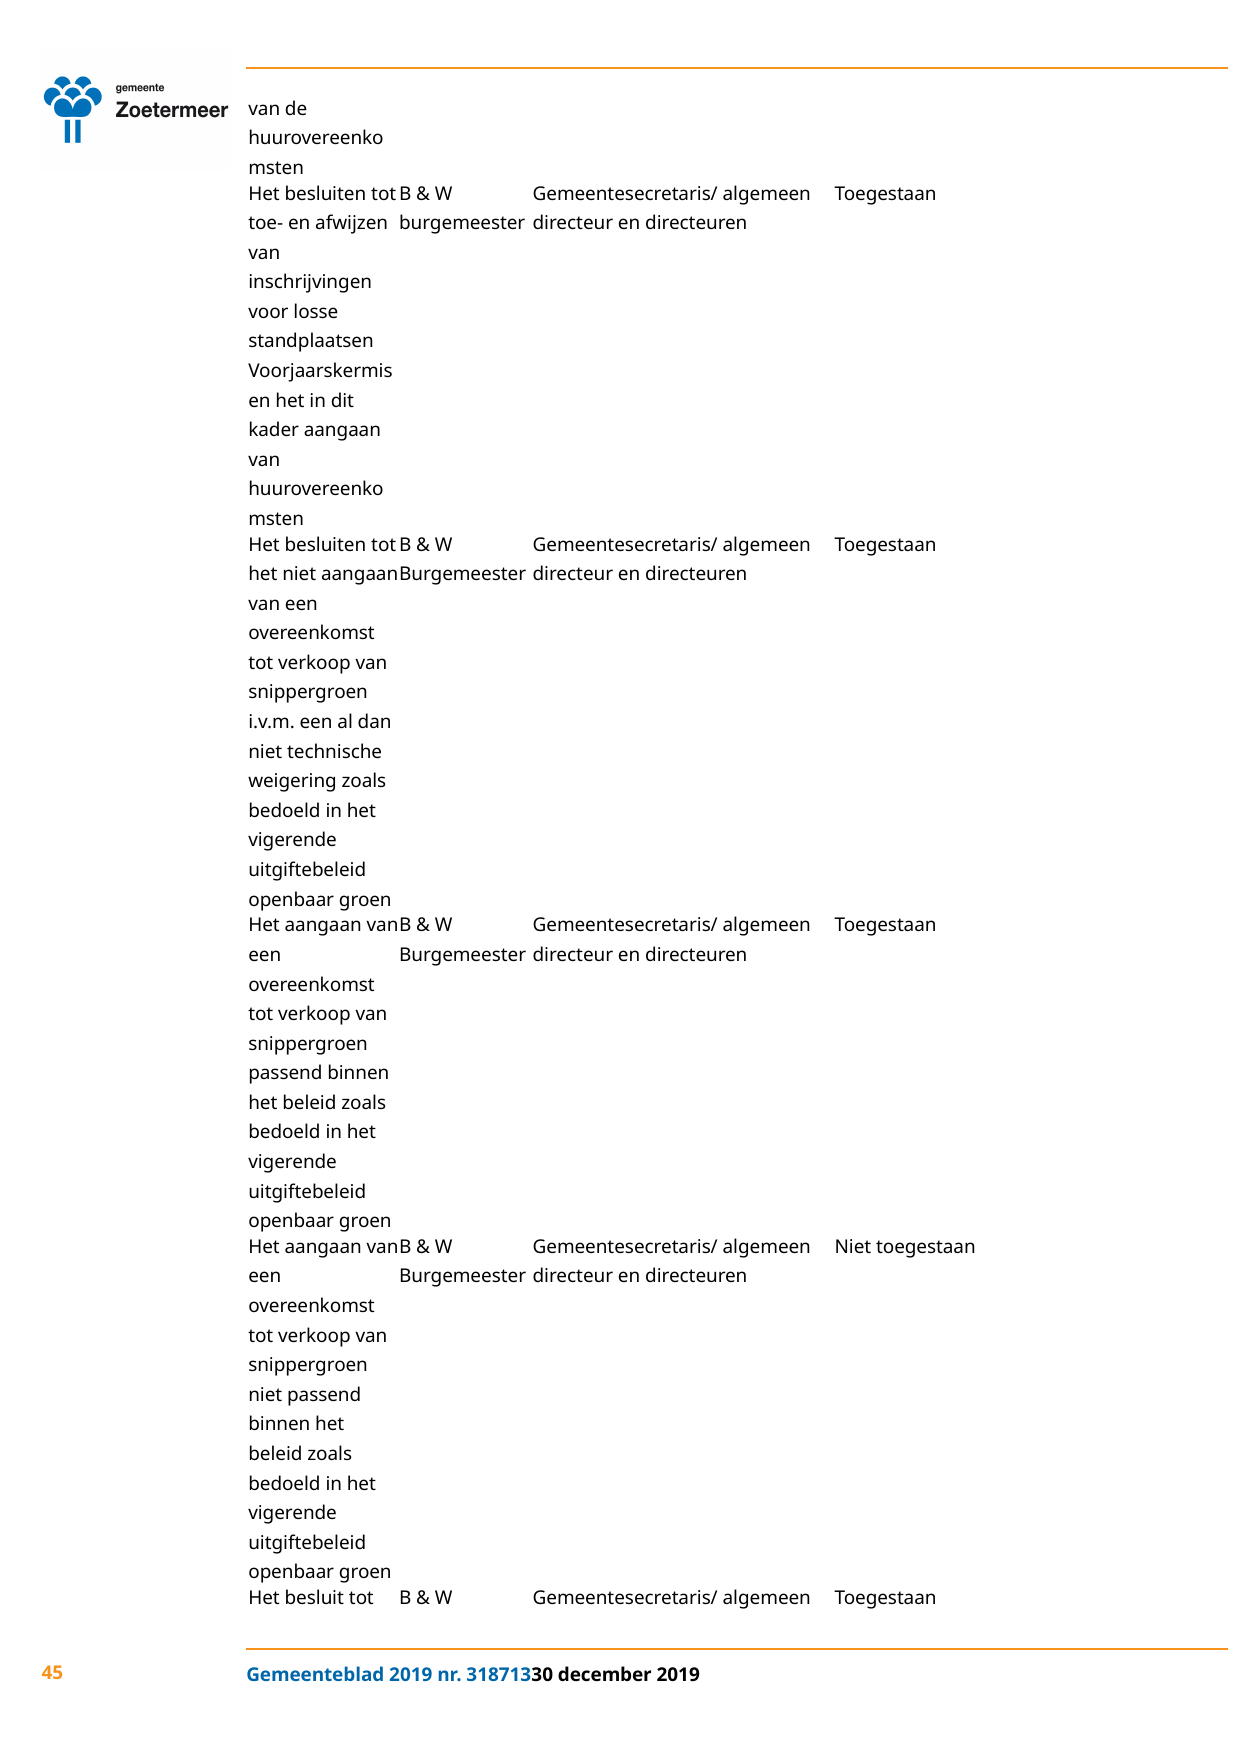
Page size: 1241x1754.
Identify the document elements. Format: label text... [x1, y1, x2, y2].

picture [41, 47, 231, 172]
table_cell Gemeentesecretaris/ algemeen directeur en directeuren [533, 1233, 834, 1584]
table_cell Toegestaan [834, 912, 1094, 1233]
table_cell Toegestaan [834, 1584, 1094, 1610]
table_cell Het besluiten tot het niet aangaan van een overeenkomst tot verkoop van snippergroen i.v.m. een al dan niet technische weigering zoals bedoeld in het vigerende uitgiftebeleid openbaar groen [248, 531, 399, 912]
table_cell [834, 95, 1094, 180]
table_cell B & W Burgemeester [399, 531, 532, 912]
table_cell Toegestaan [834, 180, 1094, 531]
table_cell van de huurovereenkomsten [248, 95, 399, 180]
table_cell B & W [399, 1584, 532, 1610]
table_cell [533, 95, 834, 180]
table_cell Het aangaan van een overeenkomst tot verkoop van snippergroen passend binnen het beleid zoals bedoeld in het vigerende uitgiftebeleid openbaar groen [248, 912, 399, 1233]
table_cell Het aangaan van een overeenkomst tot verkoop van snippergroen niet passend binnen het beleid zoals bedoeld in het vigerende uitgiftebeleid openbaar groen [248, 1233, 399, 1584]
table_cell Gemeentesecretaris/ algemeen directeur en directeuren [533, 531, 834, 912]
table_cell B & W Burgemeester [399, 912, 532, 1233]
table_cell [399, 95, 532, 180]
table_cell Het besluit tot [248, 1584, 399, 1610]
table_cell Het besluiten tot toe- en afwijzen van inschrijvingen voor losse standplaatsen Voorjaarskermis en het in dit kader aangaan van huurovereenkomsten [248, 180, 399, 531]
table_cell Gemeentesecretaris/ algemeen directeur en directeuren [533, 180, 834, 531]
table_cell B & W burgemeester [399, 180, 532, 531]
table_cell B & W Burgemeester [399, 1233, 532, 1584]
table_cell Niet toegestaan [834, 1233, 1094, 1584]
table_cell Gemeentesecretaris/ algemeen directeur en directeuren [533, 912, 834, 1233]
table_cell Toegestaan [834, 531, 1094, 912]
table_cell Gemeentesecretaris/ algemeen [533, 1584, 834, 1610]
